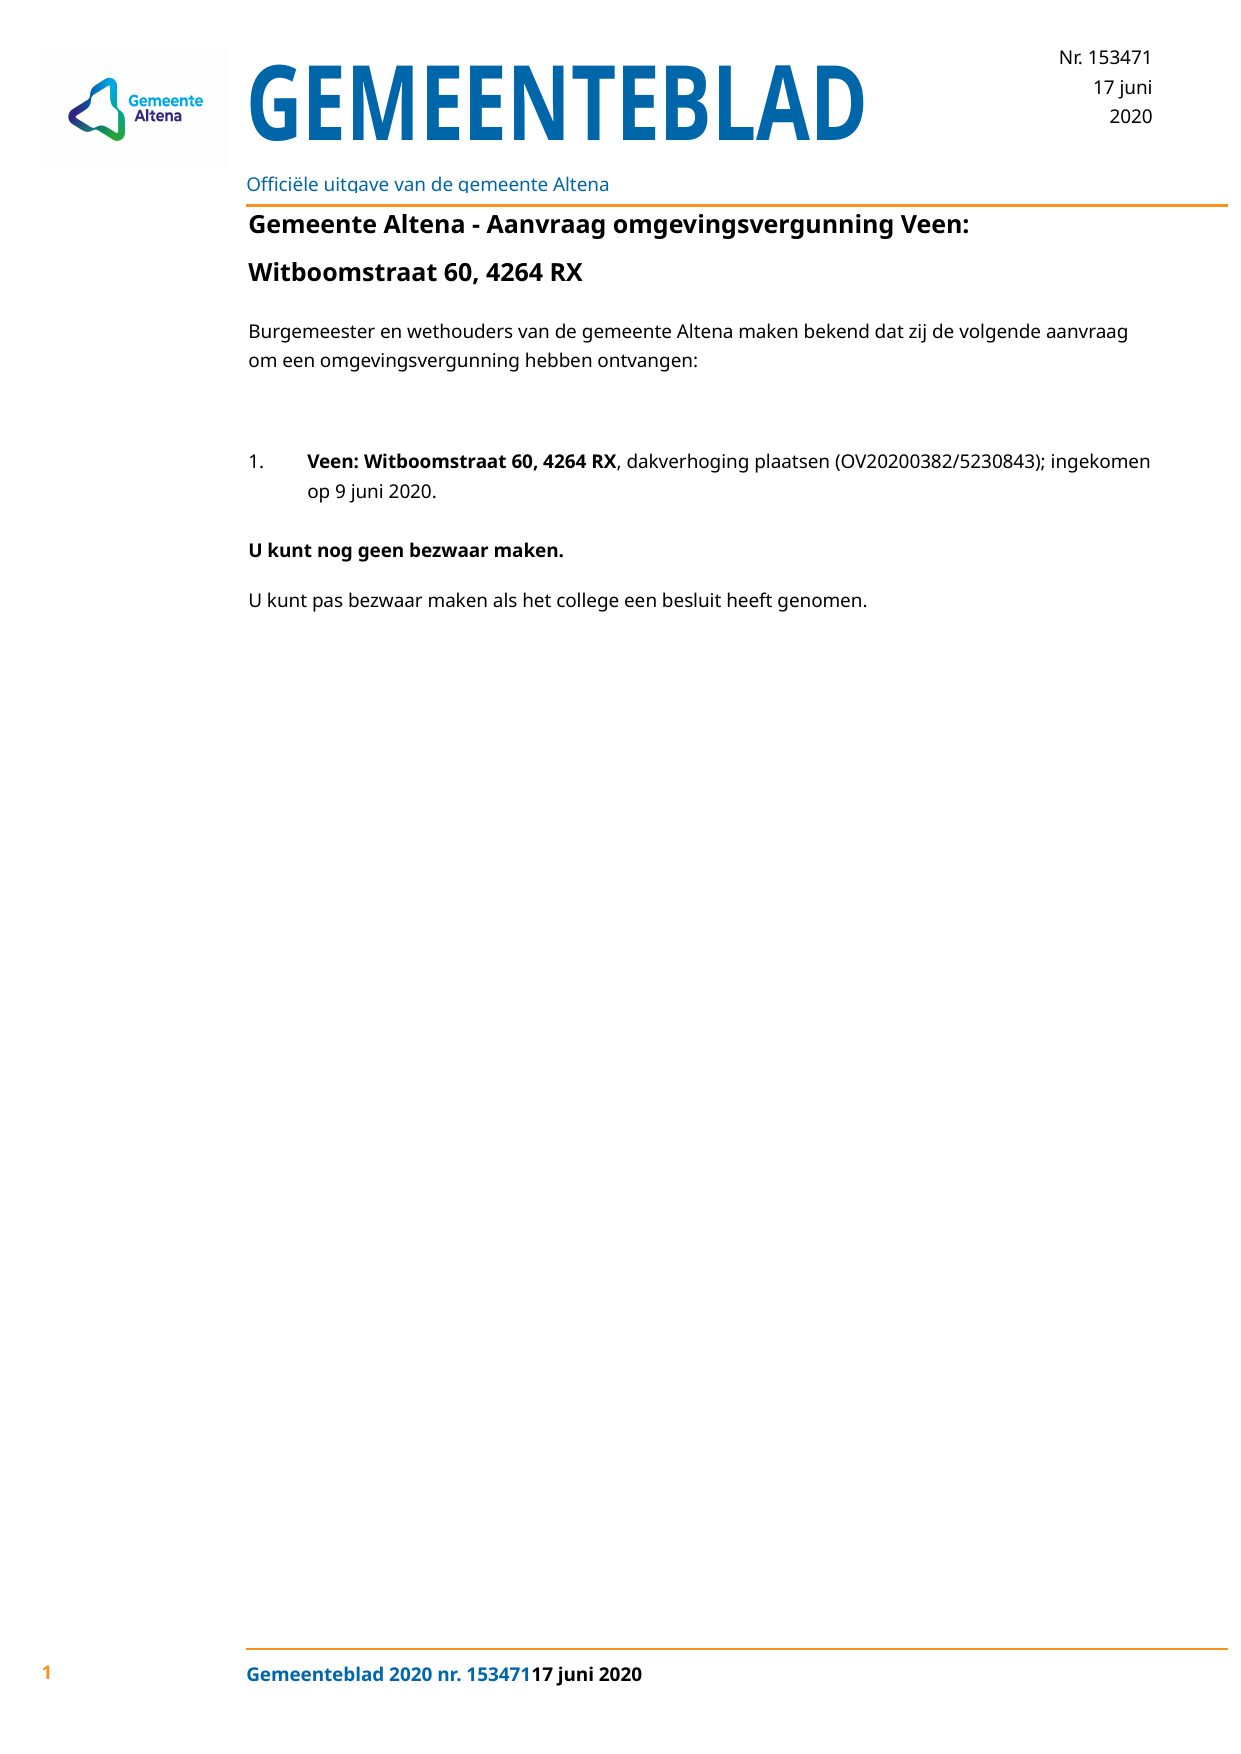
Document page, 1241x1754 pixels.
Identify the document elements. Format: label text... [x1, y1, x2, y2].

text Gemeente Altena - Aanvraag omgevingsvergunning Veen: Witboomstraat 60, 4264 RX [248, 207, 1152, 288]
picture [41, 47, 231, 172]
text Burgemeester en wethouders van de gemeente Altena maken bekend dat zij de volgende aanvraag om een omgevingsvergunning hebben ontvangen: [248, 318, 1152, 373]
text U kunt pas bezwaar maken als het college een besluit heeft genomen. [248, 587, 1152, 613]
list Veen: Witboomstraat 60, 4264 RX, dakverhoging plaatsen (OV20200382/5230843); ingekomen op 9 juni 2020. [248, 448, 1152, 504]
text U kunt nog geen bezwaar maken. [248, 537, 1152, 563]
